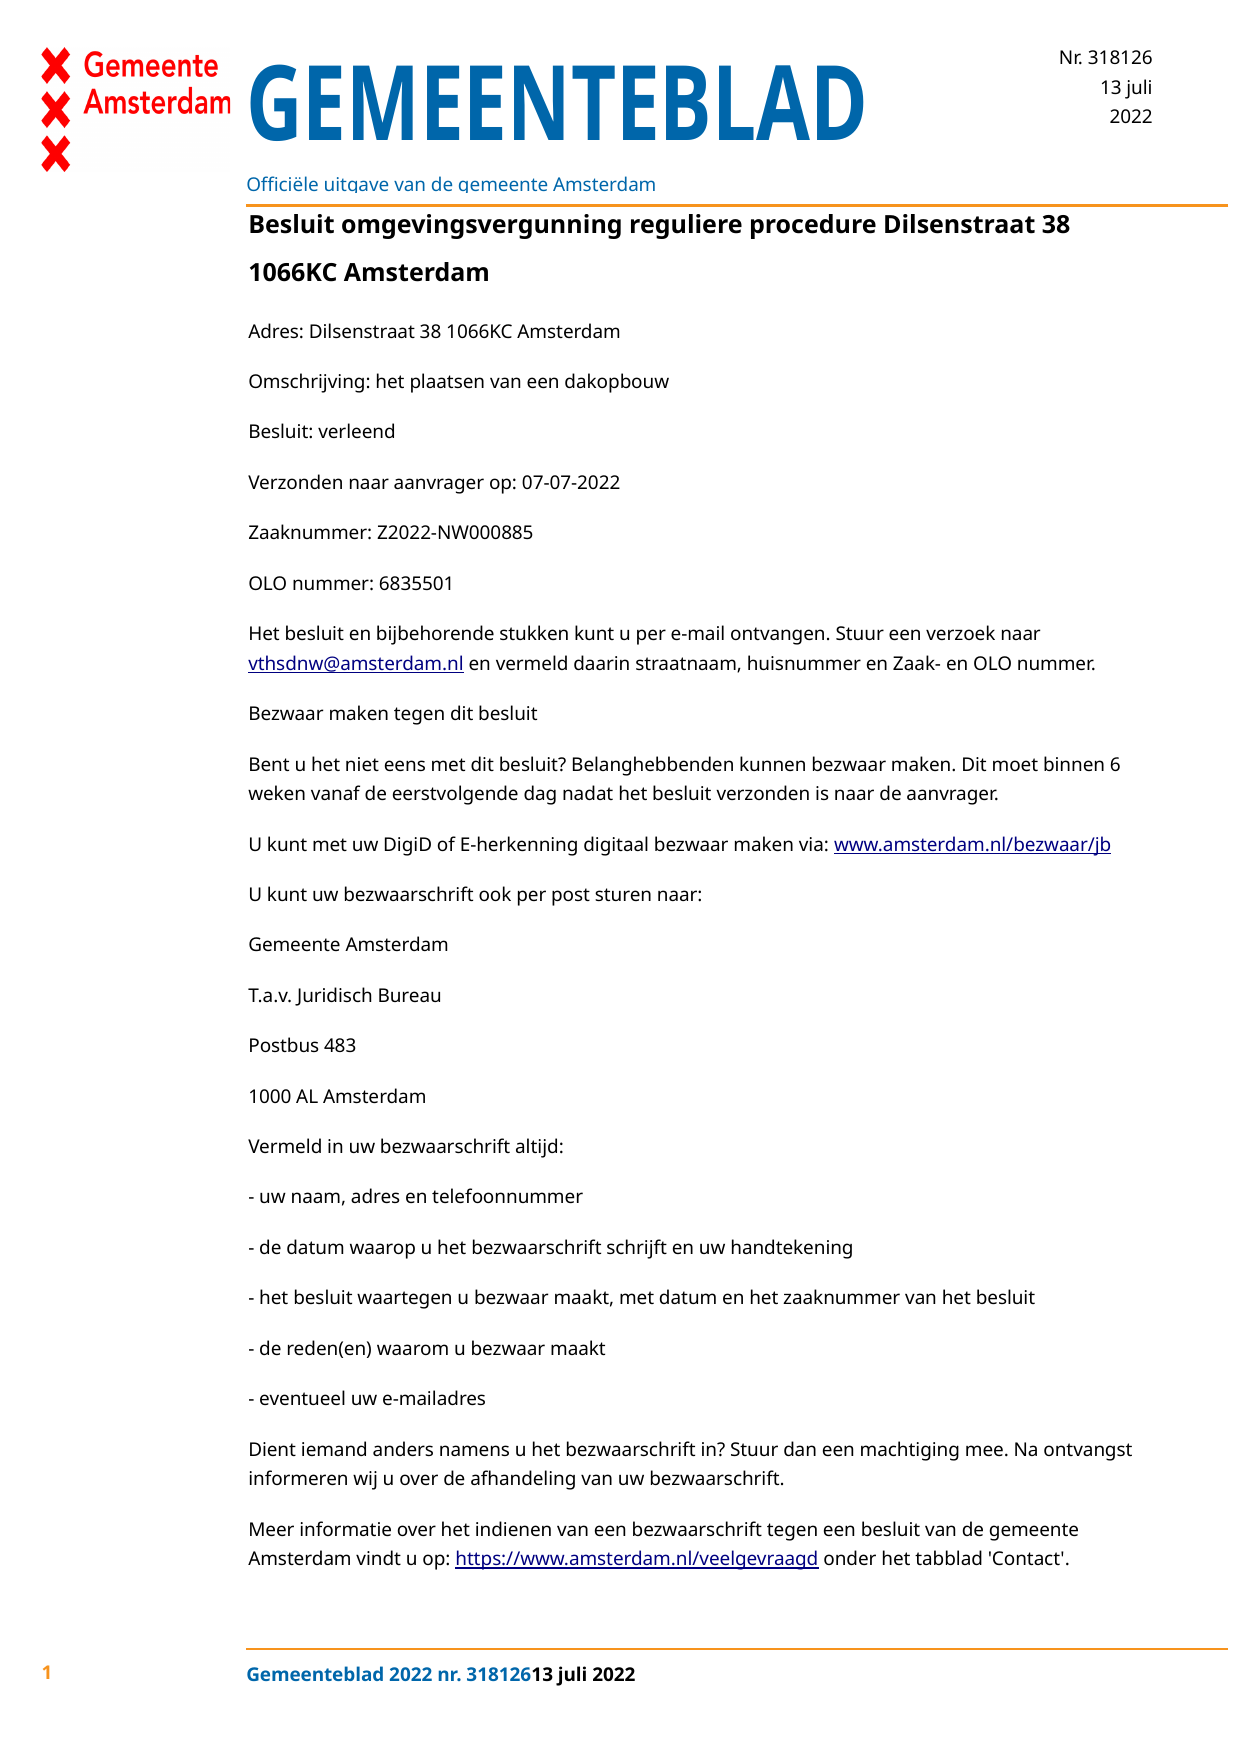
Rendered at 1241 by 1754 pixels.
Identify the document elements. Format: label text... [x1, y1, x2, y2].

text Besluit omgevingsvergunning reguliere procedure Dilsenstraat 38 1066KC Amsterdam [248, 207, 1152, 288]
text Besluit: verleend [248, 419, 1152, 444]
text Meer informatie over het indienen van een bezwaarschrift tegen een besluit van de gemeente Amsterdam vindt u op: https://www.amsterdam.nl/veelgevraagd onder het tabblad 'Contact'. [248, 1516, 1152, 1571]
picture [41, 47, 231, 172]
text - uw naam, adres en telefoonnummer [248, 1184, 1152, 1209]
text Vermeld in uw bezwaarschrift altijd: [248, 1133, 1152, 1159]
text Het besluit en bijbehorende stukken kunt u per e-mail ontvangen. Stuur een verzoek naar vthsdnw@amsterdam.nl en vermeld daarin straatnaam, huisnummer en Zaak- en OLO nummer. [248, 620, 1152, 676]
text Zaaknummer: Z2022-NW000885 [248, 519, 1152, 545]
text T.a.v. Juridisch Bureau [248, 982, 1152, 1008]
text Dient iemand anders namens u het bezwaarschrift in? Stuur dan een machtiging mee. Na ontvangst informeren wij u over de afhandeling van uw bezwaarschrift. [248, 1436, 1152, 1491]
text OLO nummer: 6835501 [248, 570, 1152, 596]
text - de reden(en) waarom u bezwaar maakt [248, 1335, 1152, 1361]
text Postbus 483 [248, 1032, 1152, 1058]
text Gemeente Amsterdam [248, 932, 1152, 957]
text Verzonden naar aanvrager op: 07-07-2022 [248, 469, 1152, 495]
text U kunt uw bezwaarschrift ook per post sturen naar: [248, 881, 1152, 907]
text Bezwaar maken tegen dit besluit [248, 700, 1152, 726]
text - eventueel uw e-mailadres [248, 1385, 1152, 1411]
text Bent u het niet eens met dit besluit? Belanghebbenden kunnen bezwaar maken. Dit moet binnen 6 weken vanaf de eerstvolgende dag nadat het besluit verzonden is naar de aanvrager. [248, 751, 1152, 806]
text Adres: Dilsenstraat 38 1066KC Amsterdam [248, 318, 1152, 344]
text - het besluit waartegen u bezwaar maakt, met datum en het zaaknummer van het besluit [248, 1284, 1152, 1310]
text - de datum waarop u het bezwaarschrift schrijft en uw handtekening [248, 1234, 1152, 1260]
text Omschrijving: het plaatsen van een dakopbouw [248, 368, 1152, 394]
text U kunt met uw DigiD of E-herkenning digitaal bezwaar maken via: www.amsterdam.nl/bezwaar/jb [248, 831, 1152, 857]
text 1000 AL Amsterdam [248, 1083, 1152, 1109]
